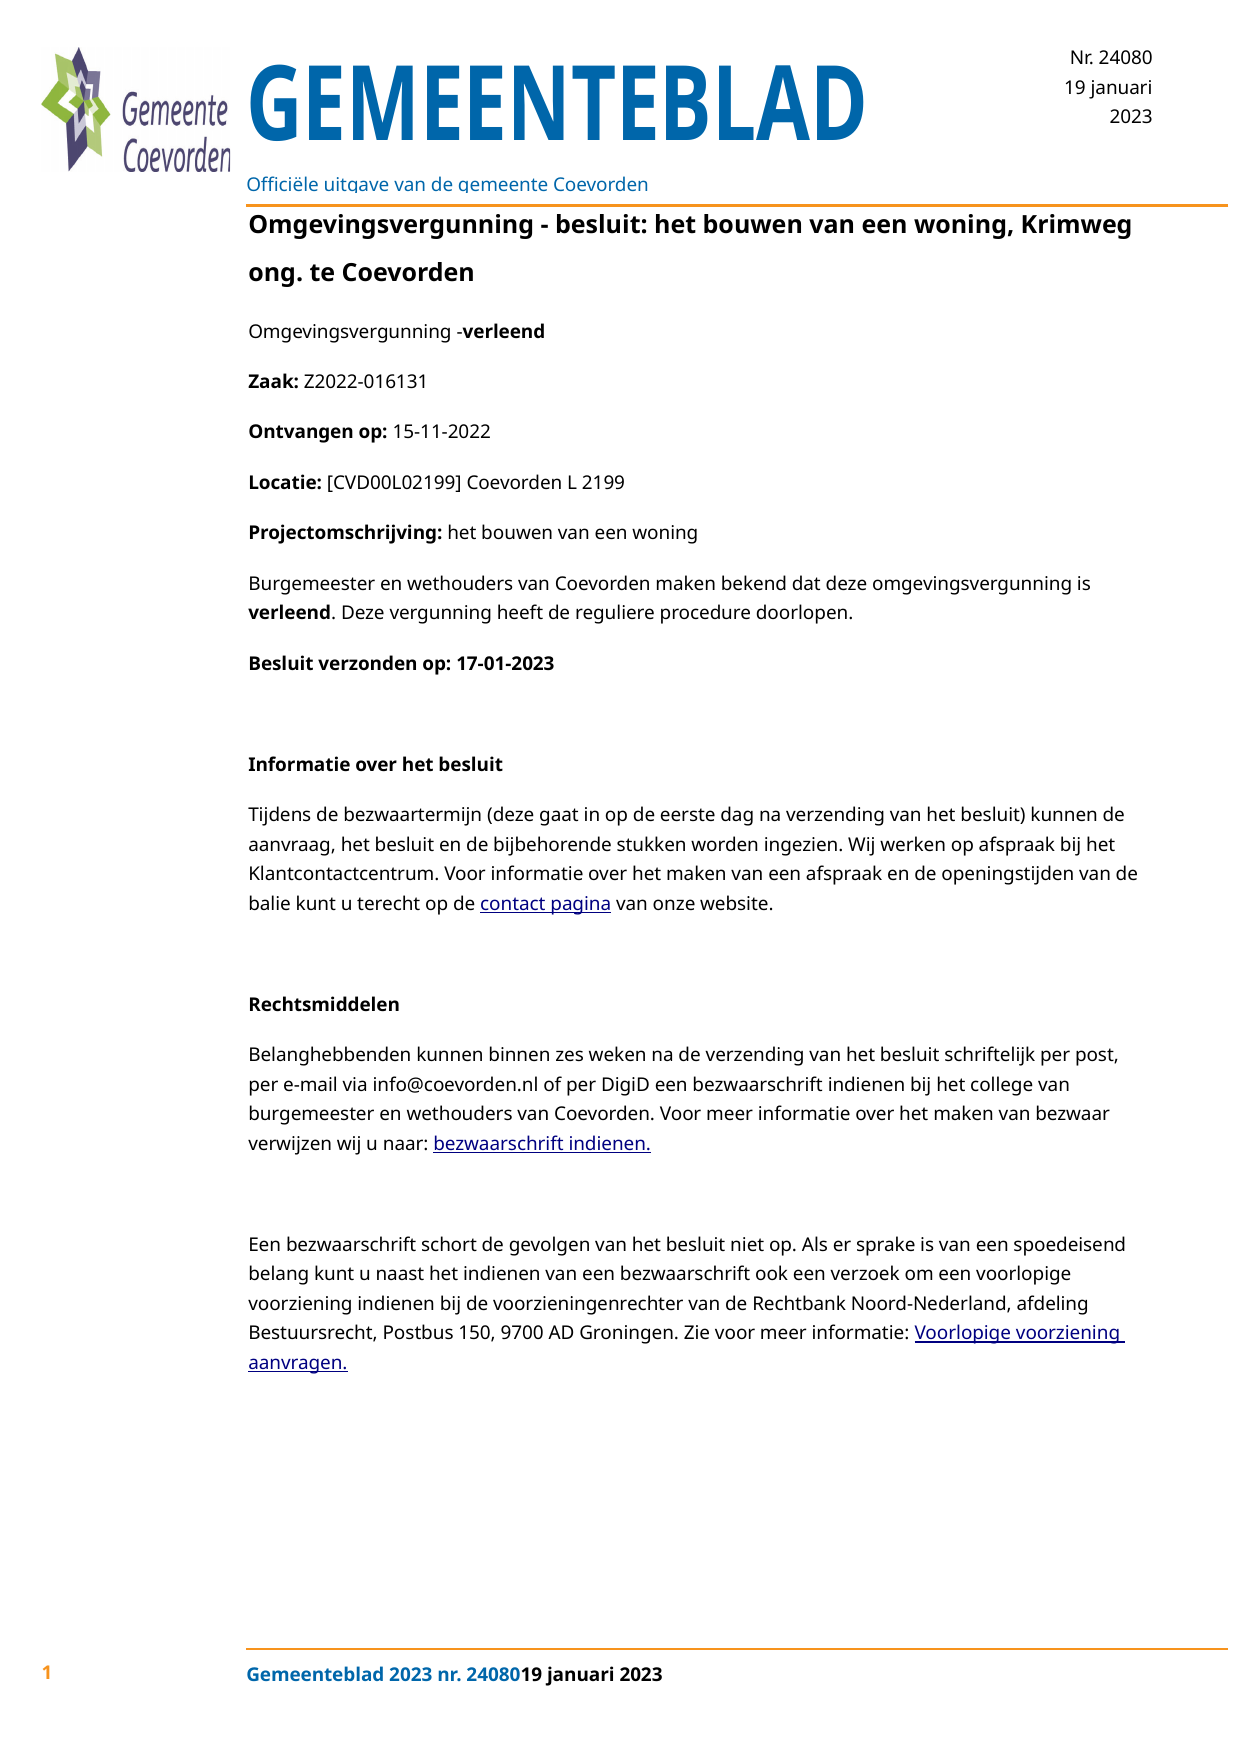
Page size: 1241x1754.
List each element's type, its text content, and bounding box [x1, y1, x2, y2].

text Locatie: [CVD00L02199] Coevorden L 2199 [248, 469, 1152, 495]
text Omgevingsvergunning -verleend [248, 318, 1152, 344]
text Informatie over het besluit [248, 751, 1152, 777]
text Burgemeester en wethouders van Coevorden maken bekend dat deze omgevingsvergunning is verleend. Deze vergunning heeft de reguliere procedure doorlopen. [248, 570, 1152, 625]
text Zaak: Z2022-016131 [248, 368, 1152, 394]
text Ontvangen op: 15-11-2022 [248, 419, 1152, 444]
text Belanghebbenden kunnen binnen zes weken na de verzending van het besluit schriftelijk per post, per e-mail via info@coevorden.nl of per DigiD een bezwaarschrift indienen bij het college van burgemeester en wethouders van Coevorden. Voor meer informatie over het maken van bezwaar verwijzen wij u naar: bezwaarschrift indienen. [248, 1041, 1152, 1156]
text Projectomschrijving: het bouwen van een woning [248, 519, 1152, 545]
text Tijdens de bezwaartermijn (deze gaat in op de eerste dag na verzending van het besluit) kunnen de aanvraag, het besluit en de bijbehorende stukken worden ingezien. Wij werken op afspraak bij het Klantcontactcentrum. Voor informatie over het maken van een afspraak en de openingstijden van de balie kunt u terecht op de contact pagina van onze website. [248, 801, 1152, 916]
text Omgevingsvergunning - besluit: het bouwen van een woning, Krimweg ong. te Coevorden [248, 207, 1152, 288]
text Een bezwaarschrift schort de gevolgen van het besluit niet op. Als er sprake is van een spoedeisend belang kunt u naast het indienen van een bezwaarschrift ook een verzoek om een voorlopige voorziening indienen bij de voorzieningenrechter van de Rechtbank Noord-Nederland, afdeling Bestuursrecht, Postbus 150, 9700 AD Groningen. Zie voor meer informatie: Voorlopige voorziening aanvragen. [248, 1231, 1152, 1375]
picture [41, 47, 231, 172]
text Besluit verzonden op: 17-01-2023 [248, 650, 1152, 676]
text Rechtsmiddelen [248, 991, 1152, 1017]
